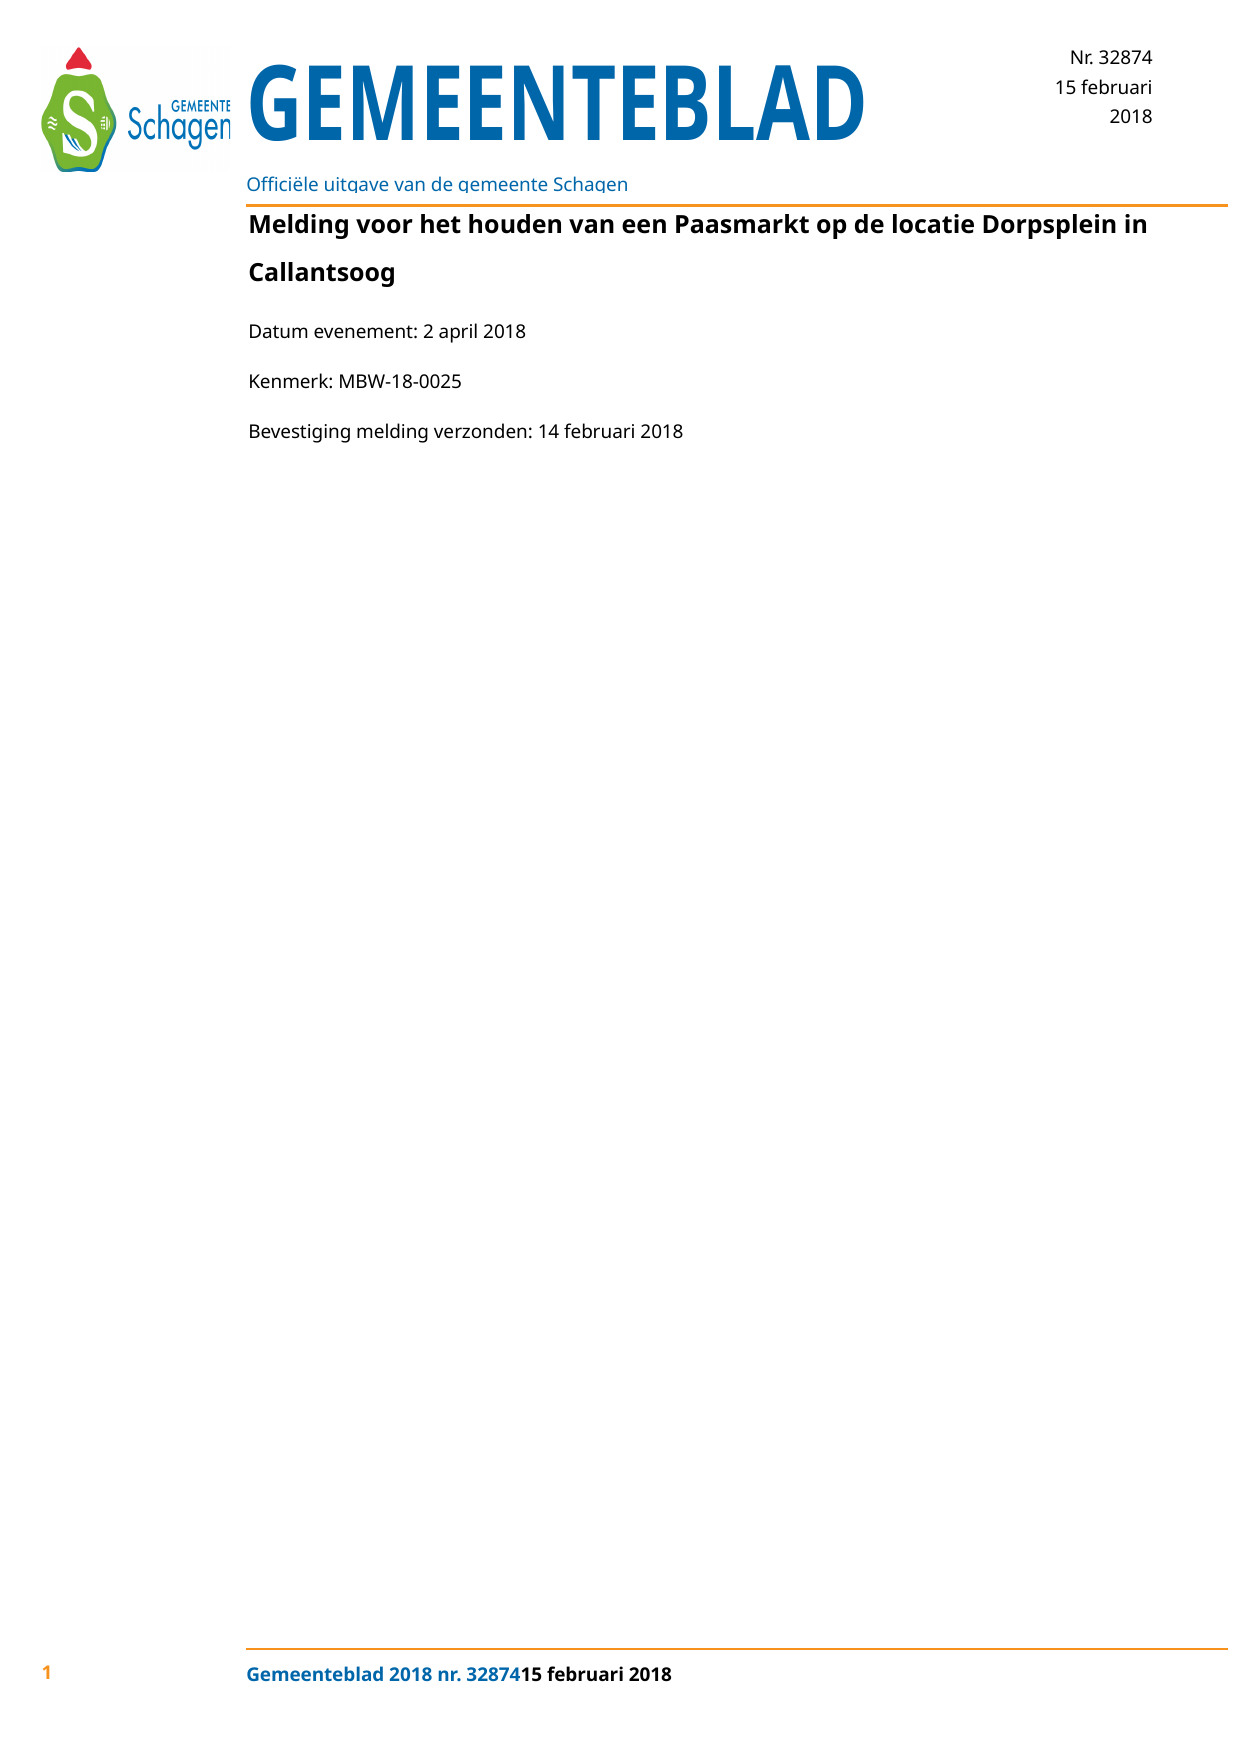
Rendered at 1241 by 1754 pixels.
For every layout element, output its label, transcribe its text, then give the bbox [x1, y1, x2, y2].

text Datum evenement: 2 april 2018 [248, 318, 1152, 344]
picture [41, 47, 231, 172]
text Melding voor het houden van een Paasmarkt op de locatie Dorpsplein in Callantsoog [248, 207, 1152, 288]
text Bevestiging melding verzonden: 14 februari 2018 [248, 419, 1152, 444]
text Kenmerk: MBW-18-0025 [248, 368, 1152, 394]
